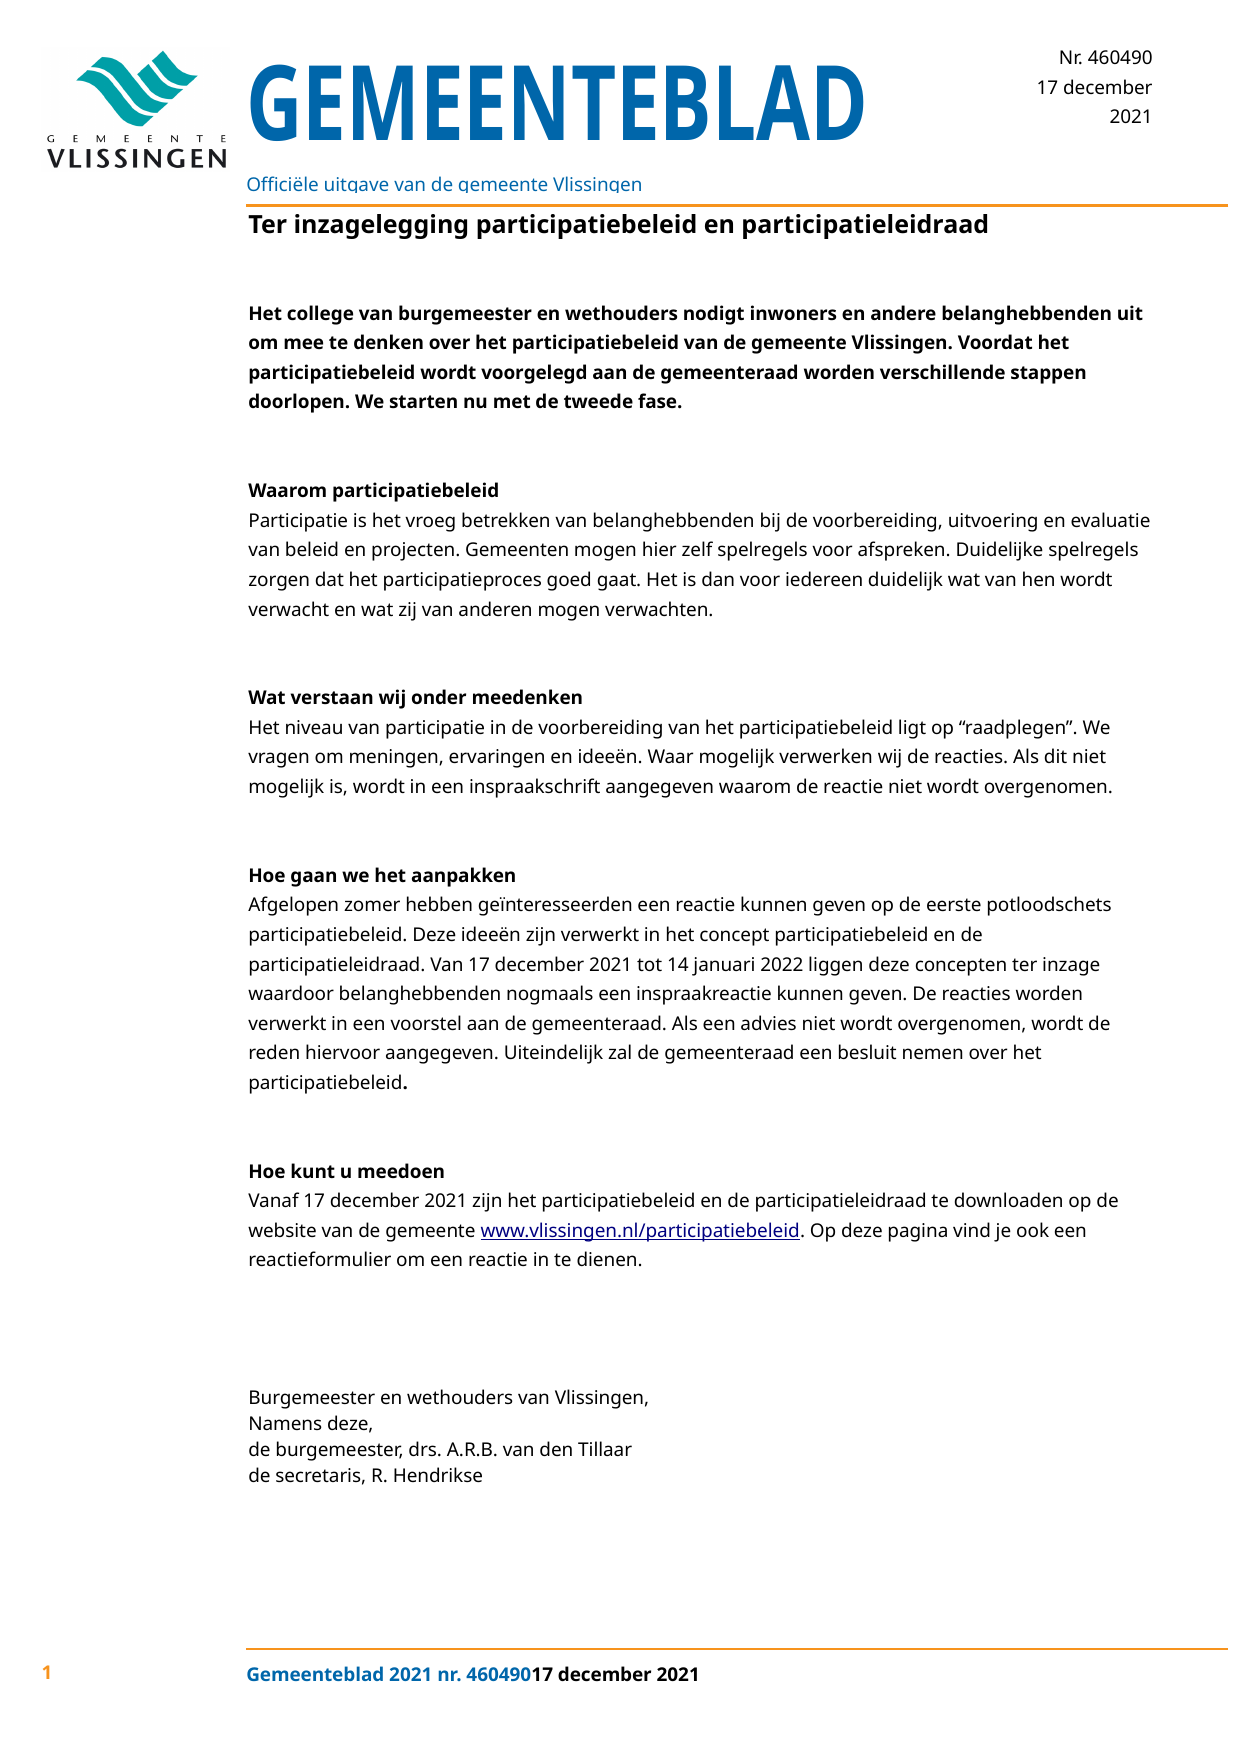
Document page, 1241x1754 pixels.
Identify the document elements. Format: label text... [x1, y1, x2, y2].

text Het niveau van participatie in de voorbereiding van het participatiebeleid ligt op “raadplegen”. We vragen om meningen, ervaringen en ideeën. Waar mogelijk verwerken wij de reacties. Als dit niet mogelijk is, wordt in een inspraakschrift aangegeven waarom de reactie niet wordt overgenomen. [248, 714, 1152, 799]
text Het college van burgemeester en wethouders nodigt inwoners en andere belanghebbenden uit om mee te denken over het participatiebeleid van de gemeente Vlissingen. Voordat het participatiebeleid wordt voorgelegd aan de gemeenteraad worden verschillende stappen doorlopen. We starten nu met de tweede fase. [248, 300, 1152, 414]
picture [41, 47, 231, 172]
text Participatie is het vroeg betrekken van belanghebbenden bij de voorbereiding, uitvoering en evaluatie van beleid en projecten. Gemeenten mogen hier zelf spelregels voor afspreken. Duidelijke spelregels zorgen dat het participatieproces goed gaat. Het is dan voor iedereen duidelijk wat van hen wordt verwacht en wat zij van anderen mogen verwachten. [248, 507, 1152, 621]
text Vanaf 17 december 2021 zijn het participatiebeleid en de participatieleidraad te downloaden op de website van de gemeente www.vlissingen.nl/participatiebeleid. Op deze pagina vind je ook een reactieformulier om een reactie in te dienen. [248, 1187, 1152, 1272]
text Hoe gaan we het aanpakken [248, 862, 1152, 888]
text Namens deze, [248, 1410, 1152, 1436]
text Ter inzagelegging participatiebeleid en participatieleidraad [248, 207, 1152, 241]
text Hoe kunt u meedoen [248, 1158, 1152, 1183]
text Wat verstaan wij onder meedenken [248, 684, 1152, 710]
text de secretaris, R. Hendrikse [248, 1462, 1152, 1487]
text Waarom participatiebeleid [248, 477, 1152, 503]
text Afgelopen zomer hebben geïnteresseerden een reactie kunnen geven op de eerste potloodschets participatiebeleid. Deze ideeën zijn verwerkt in het concept participatiebeleid en de participatieleidraad. Van 17 december 2021 tot 14 januari 2022 liggen deze concepten ter inzage waardoor belanghebbenden nogmaals een inspraakreactie kunnen geven. De reacties worden verwerkt in een voorstel aan de gemeenteraad. Als een advies niet wordt overgenomen, wordt de reden hiervoor aangegeven. Uiteindelijk zal de gemeenteraad een besluit nemen over het participatiebeleid. [248, 892, 1152, 1095]
text Burgemeester en wethouders van Vlissingen, [248, 1384, 1152, 1410]
text de burgemeester, drs. A.R.B. van den Tillaar [248, 1436, 1152, 1462]
